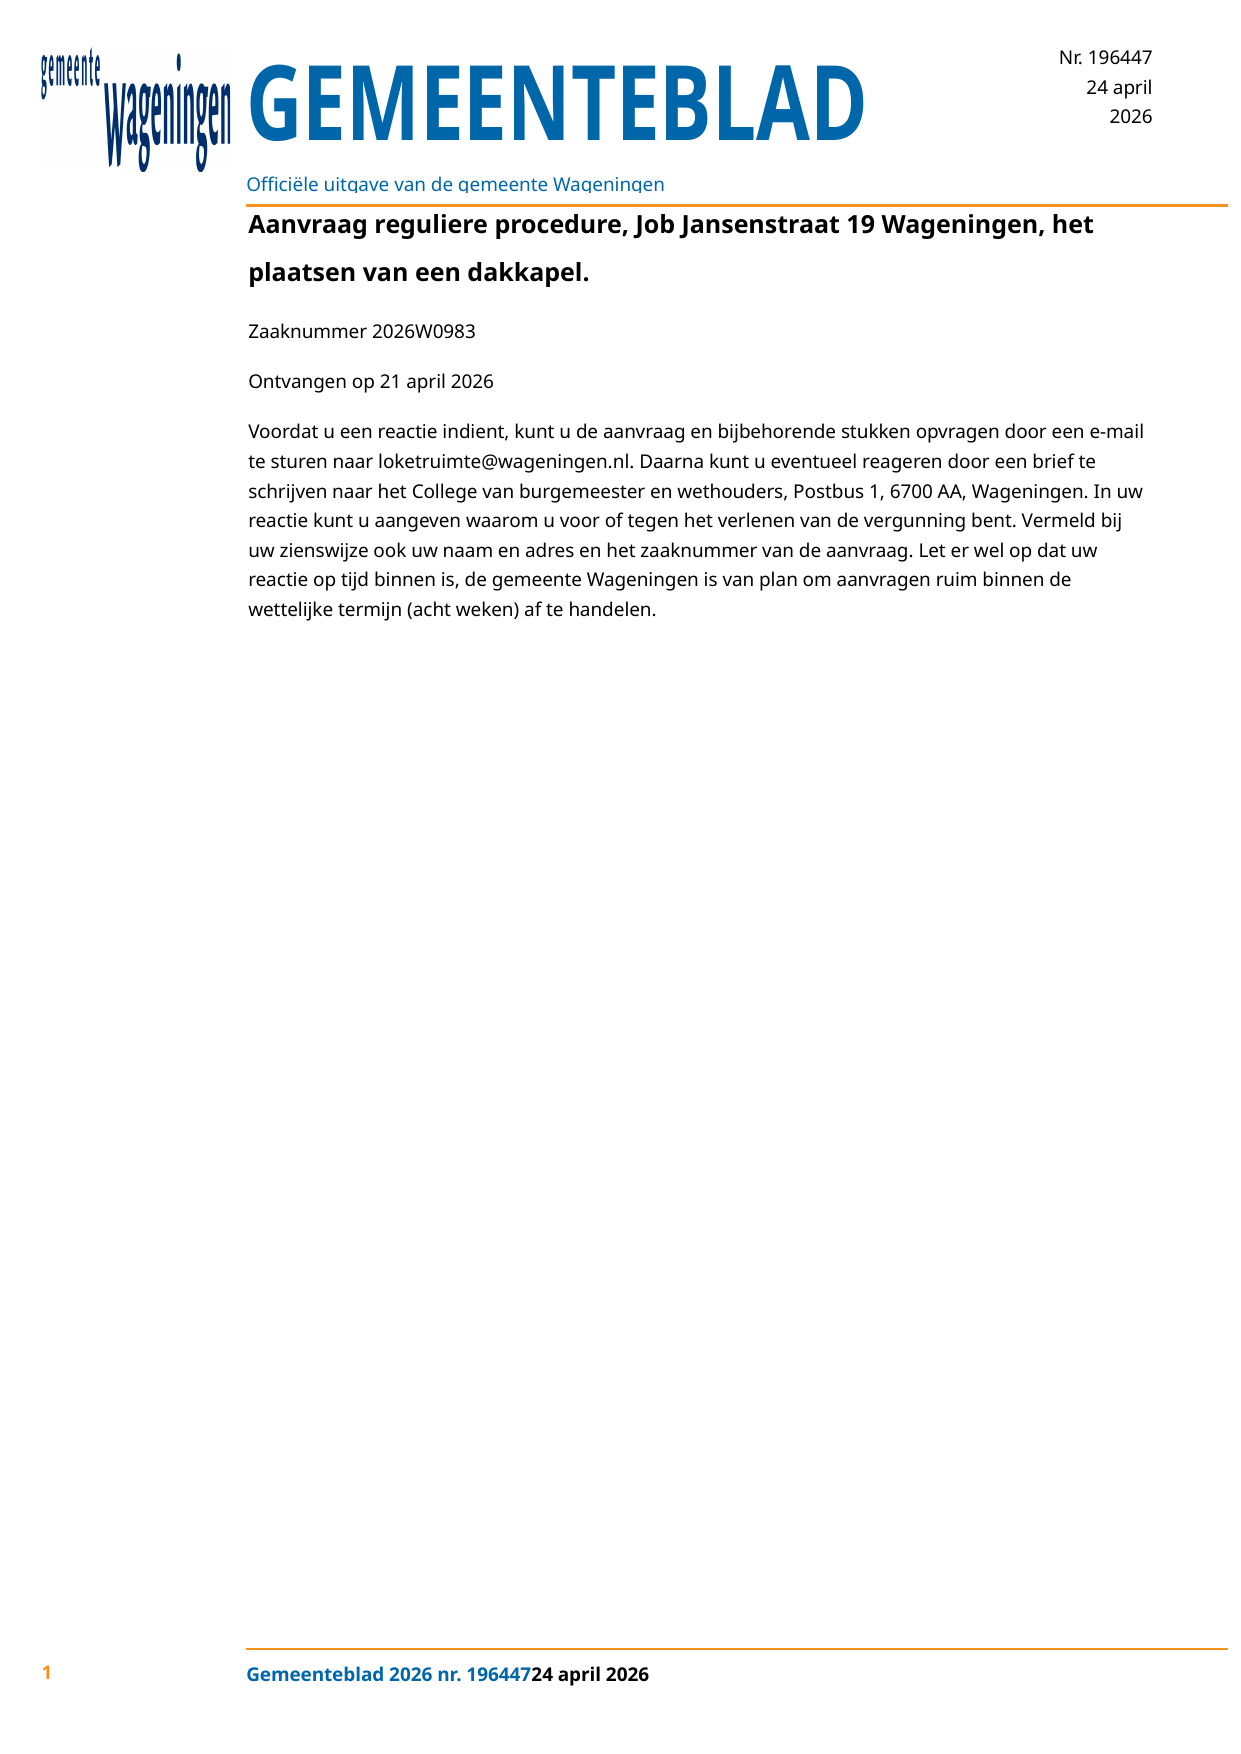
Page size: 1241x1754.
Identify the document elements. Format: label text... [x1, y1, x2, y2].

picture [41, 47, 231, 172]
text Ontvangen op 21 april 2026 [248, 368, 1152, 394]
text Voordat u een reactie indient, kunt u de aanvraag en bijbehorende stukken opvragen door een e-mail te sturen naar loketruimte@wageningen.nl. Daarna kunt u eventueel reageren door een brief te schrijven naar het College van burgemeester en wethouders, Postbus 1, 6700 AA, Wageningen. In uw reactie kunt u aangeven waarom u voor of tegen het verlenen van de vergunning bent. Vermeld bij uw zienswijze ook uw naam en adres en het zaaknummer van de aanvraag. Let er wel op dat uw reactie op tijd binnen is, de gemeente Wageningen is van plan om aanvragen ruim binnen de wettelijke termijn (acht weken) af te handelen. [248, 419, 1152, 622]
text Aanvraag reguliere procedure, Job Jansenstraat 19 Wageningen, het plaatsen van een dakkapel. [248, 207, 1152, 288]
text Zaaknummer 2026W0983 [248, 318, 1152, 344]
